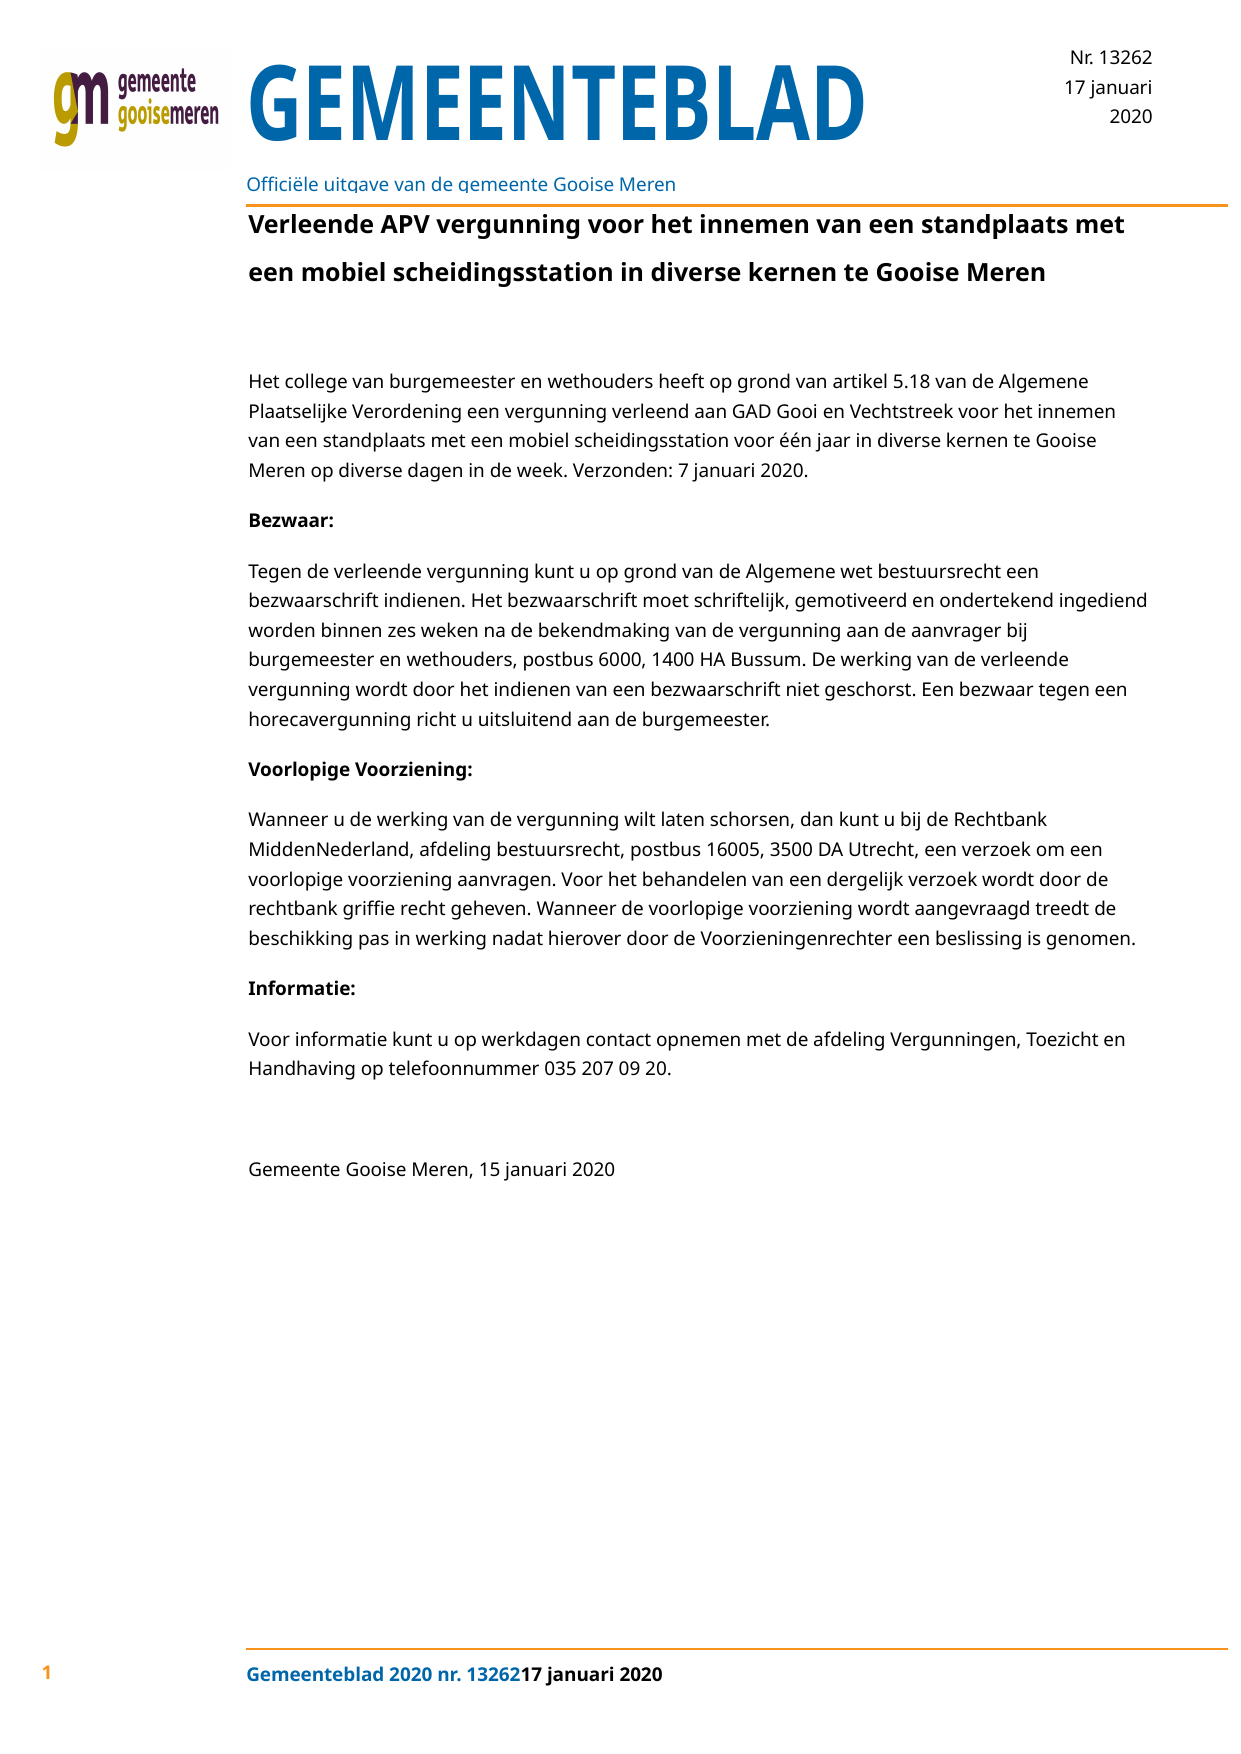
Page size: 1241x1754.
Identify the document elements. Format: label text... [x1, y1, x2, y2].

text Voor informatie kunt u op werkdagen contact opnemen met de afdeling Vergunningen, Toezicht en Handhaving op telefoonnummer 035 207 09 20. [248, 1026, 1152, 1081]
picture [41, 47, 231, 172]
text Voorlopige Voorziening: [248, 756, 1152, 782]
text Wanneer u de werking van de vergunning wilt laten schorsen, dan kunt u bij de Rechtbank MiddenNederland, afdeling bestuursrecht, postbus 16005, 3500 DA Utrecht, een verzoek om een voorlopige voorziening aanvragen. Voor het behandelen van een dergelijk verzoek wordt door de rechtbank griffie recht geheven. Wanneer de voorlopige voorziening wordt aangevraagd treedt de beschikking pas in werking nadat hierover door de Voorzieningenrechter een beslissing is genomen. [248, 807, 1152, 951]
text Verleende APV vergunning voor het innemen van een standplaats met een mobiel scheidingsstation in diverse kernen te Gooise Meren [248, 207, 1152, 288]
text Tegen de verleende vergunning kunt u op grond van de Algemene wet bestuursrecht een bezwaarschrift indienen. Het bezwaarschrift moet schriftelijk, gemotiveerd en ondertekend ingediend worden binnen zes weken na de bekendmaking van de vergunning aan de aanvrager bij burgemeester en wethouders, postbus 6000, 1400 HA Bussum. De werking van de verleende vergunning wordt door het indienen van een bezwaarschrift niet geschorst. Een bezwaar tegen een horecavergunning richt u uitsluitend aan de burgemeester. [248, 558, 1152, 732]
text Gemeente Gooise Meren, 15 januari 2020 [248, 1156, 1152, 1182]
text Het college van burgemeester en wethouders heeft op grond van artikel 5.18 van de Algemene Plaatselijke Verordening een vergunning verleend aan GAD Gooi en Vechtstreek voor het innemen van een standplaats met een mobiel scheidingsstation voor één jaar in diverse kernen te Gooise Meren op diverse dagen in de week. Verzonden: 7 januari 2020. [248, 368, 1152, 483]
text Informatie: [248, 975, 1152, 1001]
text Bezwaar: [248, 507, 1152, 533]
